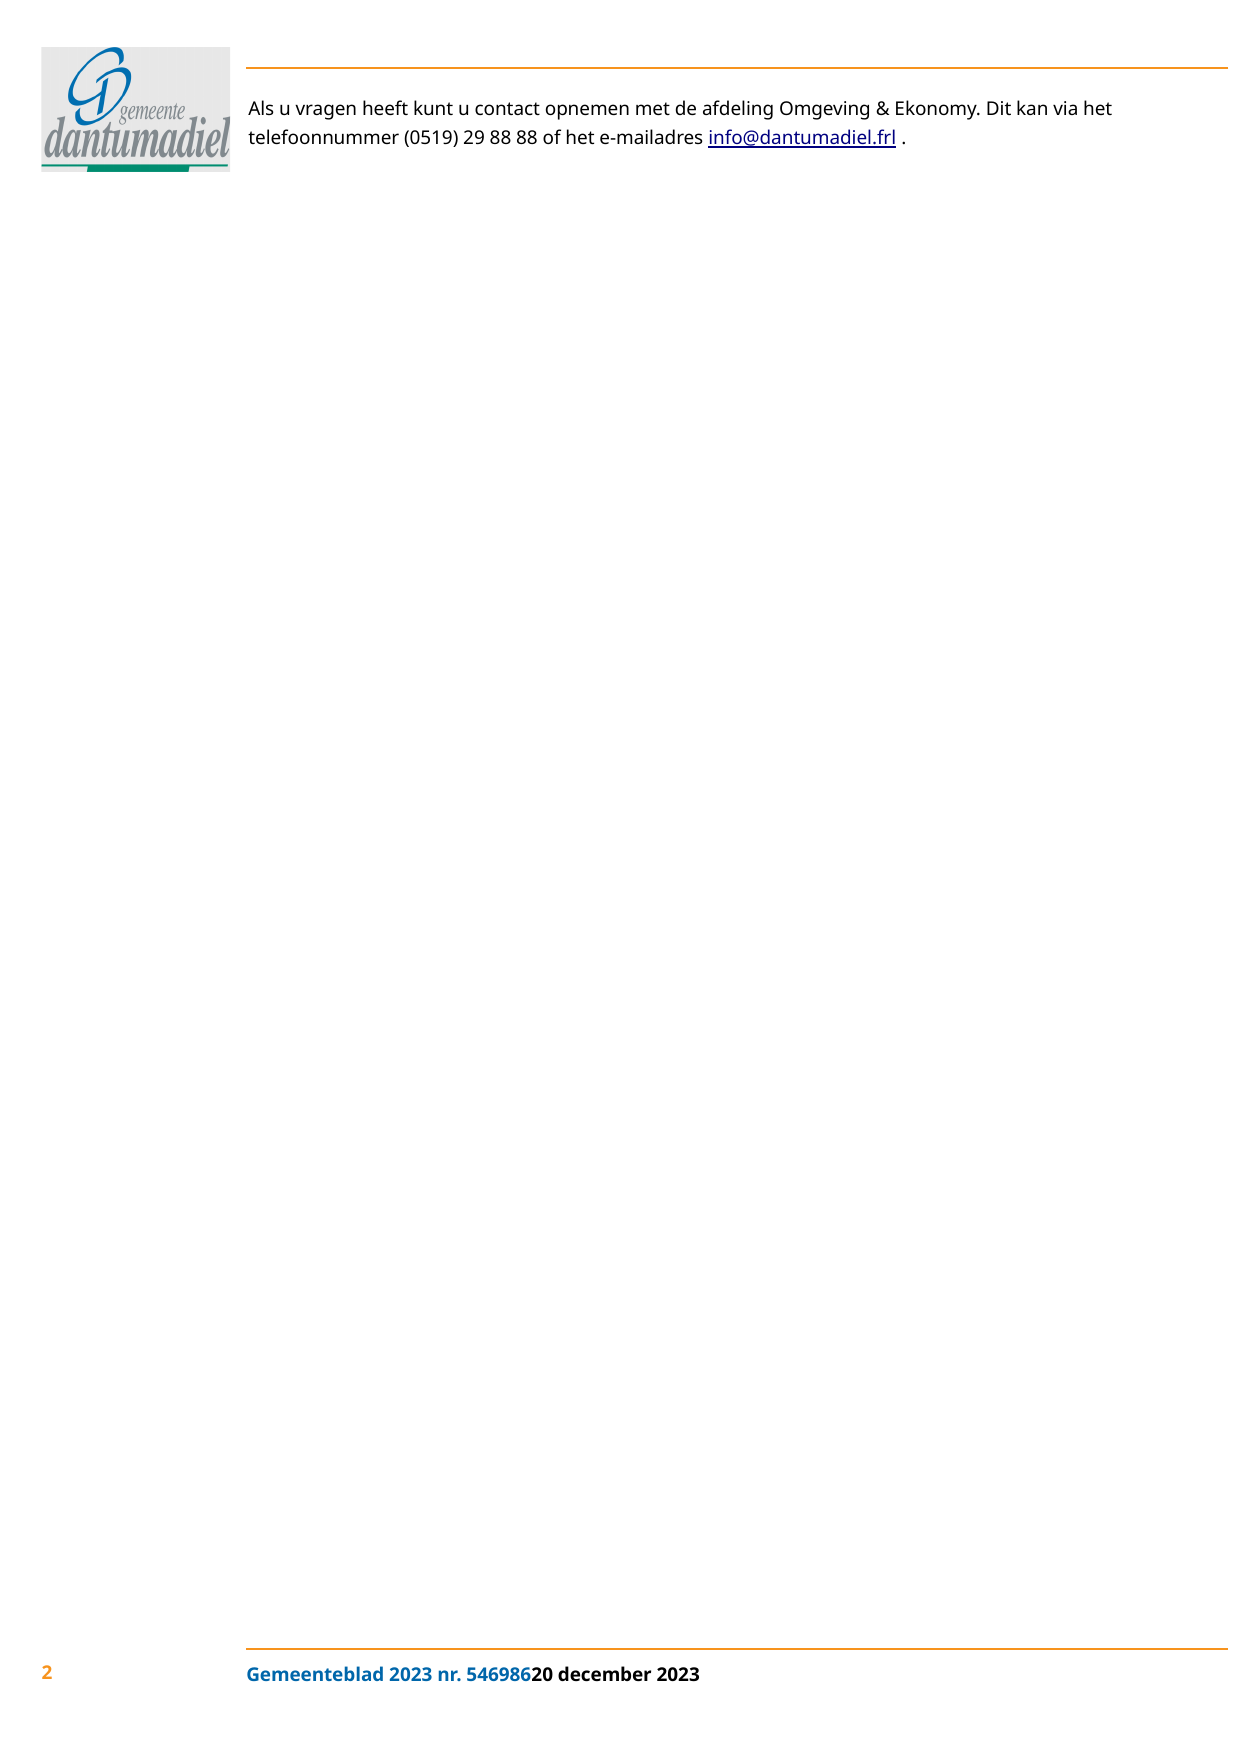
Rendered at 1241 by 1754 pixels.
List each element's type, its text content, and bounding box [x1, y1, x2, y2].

text Als u vragen heeft kunt u contact opnemen met de afdeling Omgeving & Ekonomy. Dit kan via het telefoonnummer (0519) 29 88 88 of het e-mailadres info@dantumadiel.frl . [248, 95, 1152, 150]
picture [41, 47, 231, 172]
